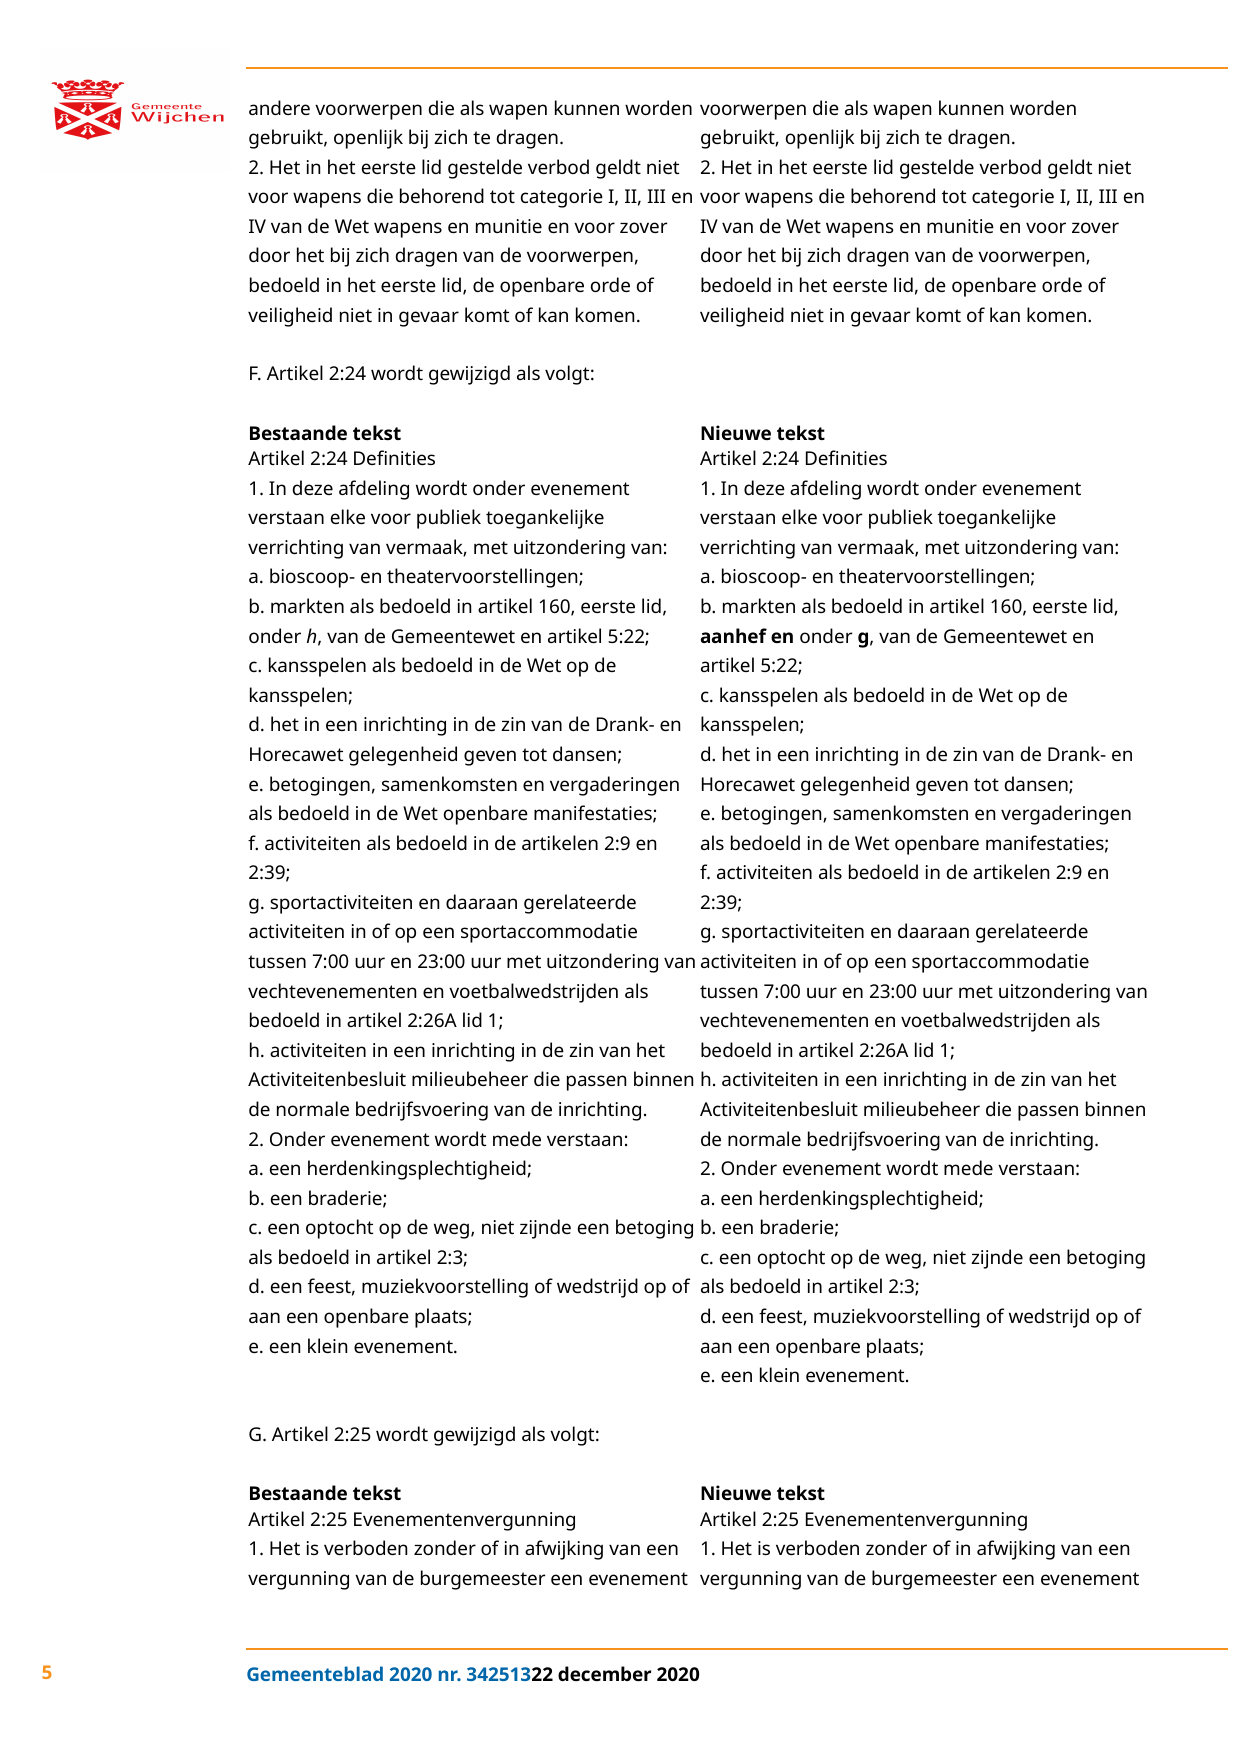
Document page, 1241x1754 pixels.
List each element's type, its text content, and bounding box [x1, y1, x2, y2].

table_cell andere voorwerpen die als wapen kunnen worden gebruikt, openlijk bij zich te dragen. 2. Het in het eerste lid gestelde verbod geldt niet voor wapens die behorend tot categorie I, II, III en IV van de Wet wapens en munitie en voor zover door het bij zich dragen van de voorwerpen, bedoeld in het eerste lid, de openbare orde of veiligheid niet in gevaar komt of kan komen. [248, 95, 700, 328]
table_header Bestaande tekst [248, 1480, 700, 1506]
picture [41, 47, 231, 172]
table_header Bestaande tekst [248, 420, 700, 445]
table_cell Artikel 2:25 Evenementenvergunning 1. Het is verboden zonder of in afwijking van een vergunning van de burgemeester een evenement [700, 1506, 1152, 1591]
text F. Artikel 2:24 wordt gewijzigd als volgt: [248, 360, 1152, 386]
table_header Nieuwe tekst [700, 1480, 1152, 1506]
text G. Artikel 2:25 wordt gewijzigd als volgt: [248, 1421, 1152, 1447]
table_cell Artikel 2:24 Definities 1. In deze afdeling wordt onder evenement verstaan elke voor publiek toegankelijke verrichting van vermaak, met uitzondering van: a. bioscoop- en theatervoorstellingen; b. markten als bedoeld in artikel 160, eerste lid, aanhef en onder g, van de Gemeentewet en artikel 5:22; c. kansspelen als bedoeld in de Wet op de kansspelen; d. het in een inrichting in de zin van de Drank- en Horecawet gelegenheid geven tot dansen; e. betogingen, samenkomsten en vergaderingen als bedoeld in de Wet openbare manifestaties; f. activiteiten als bedoeld in de artikelen 2:9 en 2:39; g. sportactiviteiten en daaraan gerelateerde activiteiten in of op een sportaccommodatie tussen 7:00 uur en 23:00 uur met uitzondering van vechtevenementen en voetbalwedstrijden als bedoeld in artikel 2:26A lid 1; h. activiteiten in een inrichting in de zin van het Activiteitenbesluit milieubeheer die passen binnen de normale bedrijfsvoering van de inrichting. 2. Onder evenement wordt mede verstaan: a. een herdenkingsplechtigheid; b. een braderie; c. een optocht op de weg, niet zijnde een betoging als bedoeld in artikel 2:3; d. een feest, muziekvoorstelling of wedstrijd op of aan een openbare plaats; e. een klein evenement. [700, 445, 1152, 1388]
table_header Nieuwe tekst [700, 420, 1152, 445]
table_cell Artikel 2:25 Evenementenvergunning 1. Het is verboden zonder of in afwijking van een vergunning van de burgemeester een evenement [248, 1506, 700, 1591]
table_cell voorwerpen die als wapen kunnen worden gebruikt, openlijk bij zich te dragen. 2. Het in het eerste lid gestelde verbod geldt niet voor wapens die behorend tot categorie I, II, III en IV van de Wet wapens en munitie en voor zover door het bij zich dragen van de voorwerpen, bedoeld in het eerste lid, de openbare orde of veiligheid niet in gevaar komt of kan komen. [700, 95, 1152, 328]
table_cell Artikel 2:24 Definities 1. In deze afdeling wordt onder evenement verstaan elke voor publiek toegankelijke verrichting van vermaak, met uitzondering van: a. bioscoop- en theatervoorstellingen; b. markten als bedoeld in artikel 160, eerste lid, onder h, van de Gemeentewet en artikel 5:22; c. kansspelen als bedoeld in de Wet op de kansspelen; d. het in een inrichting in de zin van de Drank- en Horecawet gelegenheid geven tot dansen; e. betogingen, samenkomsten en vergaderingen als bedoeld in de Wet openbare manifestaties; f. activiteiten als bedoeld in de artikelen 2:9 en 2:39; g. sportactiviteiten en daaraan gerelateerde activiteiten in of op een sportaccommodatie tussen 7:00 uur en 23:00 uur met uitzondering van vechtevenementen en voetbalwedstrijden als bedoeld in artikel 2:26A lid 1; h. activiteiten in een inrichting in de zin van het Activiteitenbesluit milieubeheer die passen binnen de normale bedrijfsvoering van de inrichting. 2. Onder evenement wordt mede verstaan: a. een herdenkingsplechtigheid; b. een braderie; c. een optocht op de weg, niet zijnde een betoging als bedoeld in artikel 2:3; d. een feest, muziekvoorstelling of wedstrijd op of aan een openbare plaats; e. een klein evenement. [248, 445, 700, 1388]
